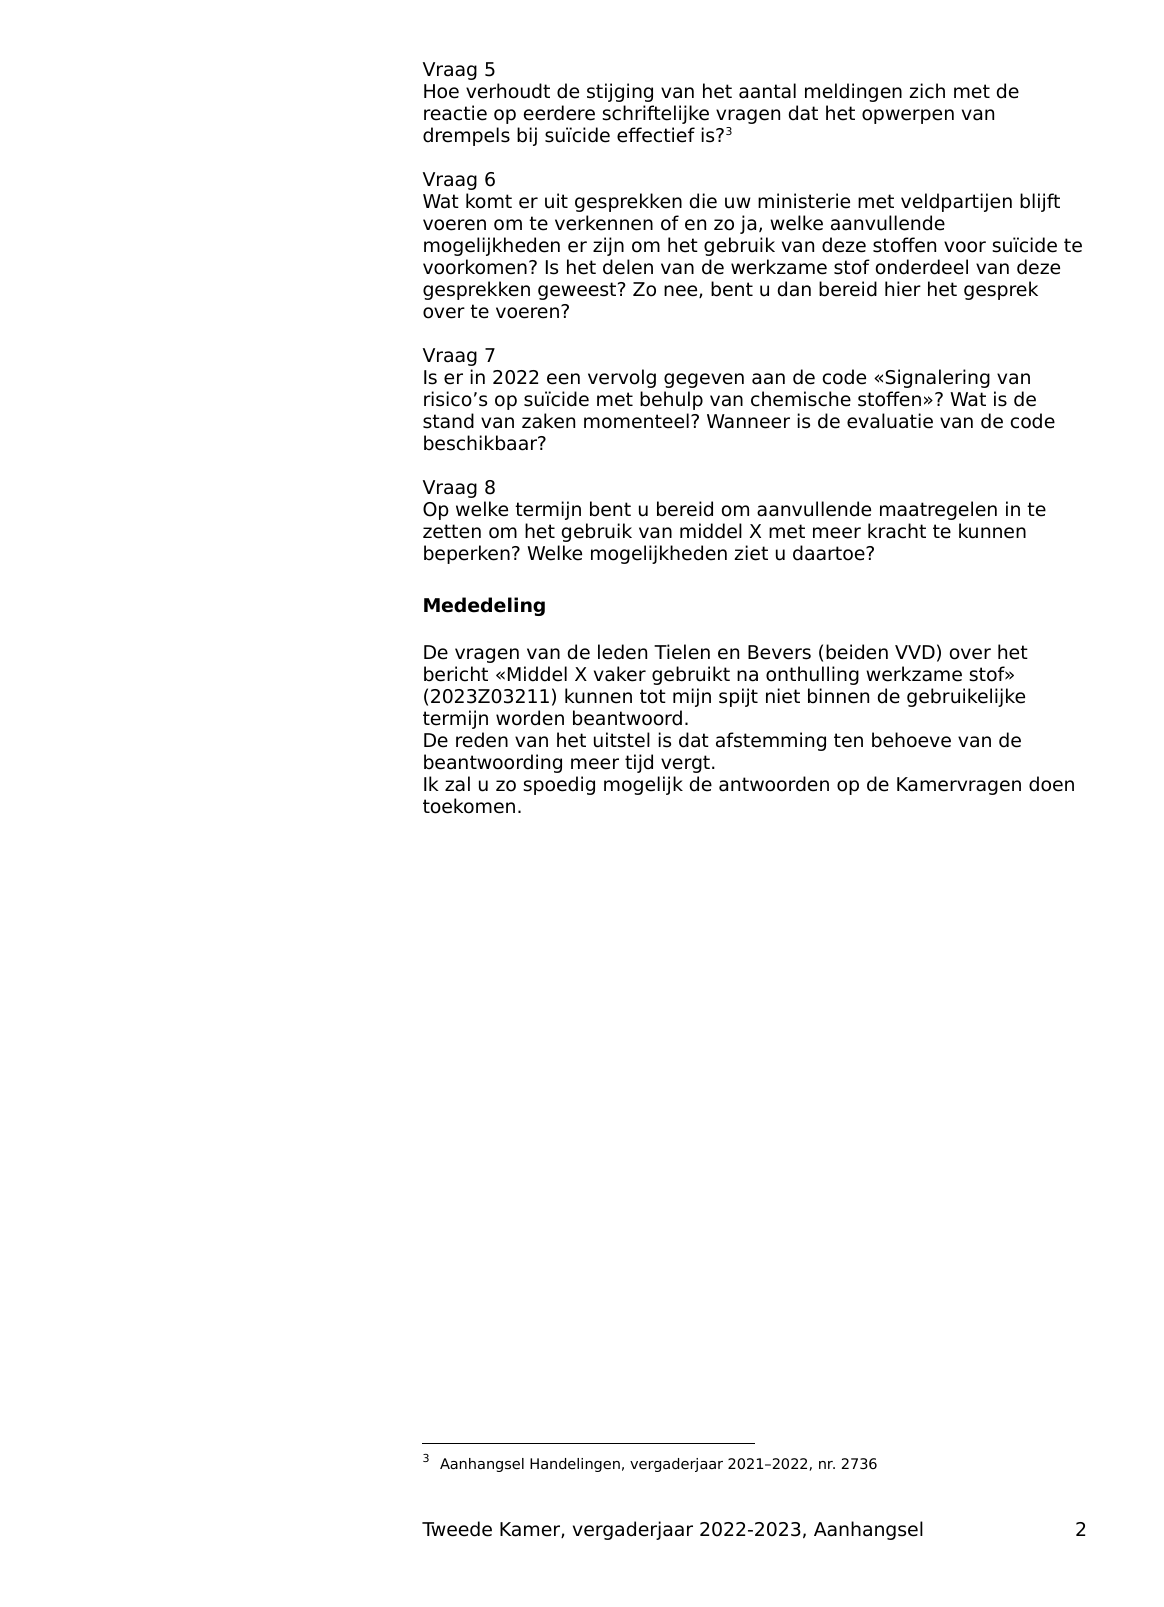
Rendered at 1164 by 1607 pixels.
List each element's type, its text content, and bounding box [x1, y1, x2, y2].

text Wat komt er uit gesprekken die uw ministerie met veldpartijen blijft voeren om te verkennen of en zo ja, welke aanvullende mogelijkheden er zijn om het gebruik van deze stoffen voor suïcide te voorkomen? Is het delen van de werkzame stof onderdeel van deze gesprekken geweest? Zo nee, bent u dan bereid hier het gesprek over te voeren? [422, 191, 1087, 323]
text Aanhangsel Handelingen, vergaderjaar 2021–2022, nr. 2736 [422, 1452, 1087, 1474]
text Vraag 8 [422, 477, 1087, 499]
text De reden van het uitstel is dat afstemming ten behoeve van de beantwoording meer tijd vergt. [422, 730, 1087, 774]
text Vraag 7 [422, 345, 1087, 367]
subtitle Mededeling [422, 595, 1087, 617]
text Ik zal u zo spoedig mogelijk de antwoorden op de Kamervragen doen toekomen. [422, 774, 1087, 818]
text Vraag 5 [422, 59, 1087, 81]
text Vraag 6 [422, 169, 1087, 191]
text Hoe verhoudt de stijging van het aantal meldingen zich met de reactie op eerdere schriftelijke vragen dat het opwerpen van drempels bij suïcide effectief is? [422, 81, 1087, 147]
text De vragen van de leden Tielen en Bevers (beiden VVD) over het bericht «Middel X vaker gebruikt na onthulling werkzame stof» (2023Z03211) kunnen tot mijn spijt niet binnen de gebruikelijke termijn worden beantwoord. [422, 642, 1087, 730]
text Is er in 2022 een vervolg gegeven aan de code «Signalering van risico’s op suïcide met behulp van chemische stoffen»? Wat is de stand van zaken momenteel? Wanneer is de evaluatie van de code beschikbaar? [422, 367, 1087, 455]
text Op welke termijn bent u bereid om aanvullende maatregelen in te zetten om het gebruik van middel X met meer kracht te kunnen beperken? Welke mogelijkheden ziet u daartoe? [422, 499, 1087, 565]
